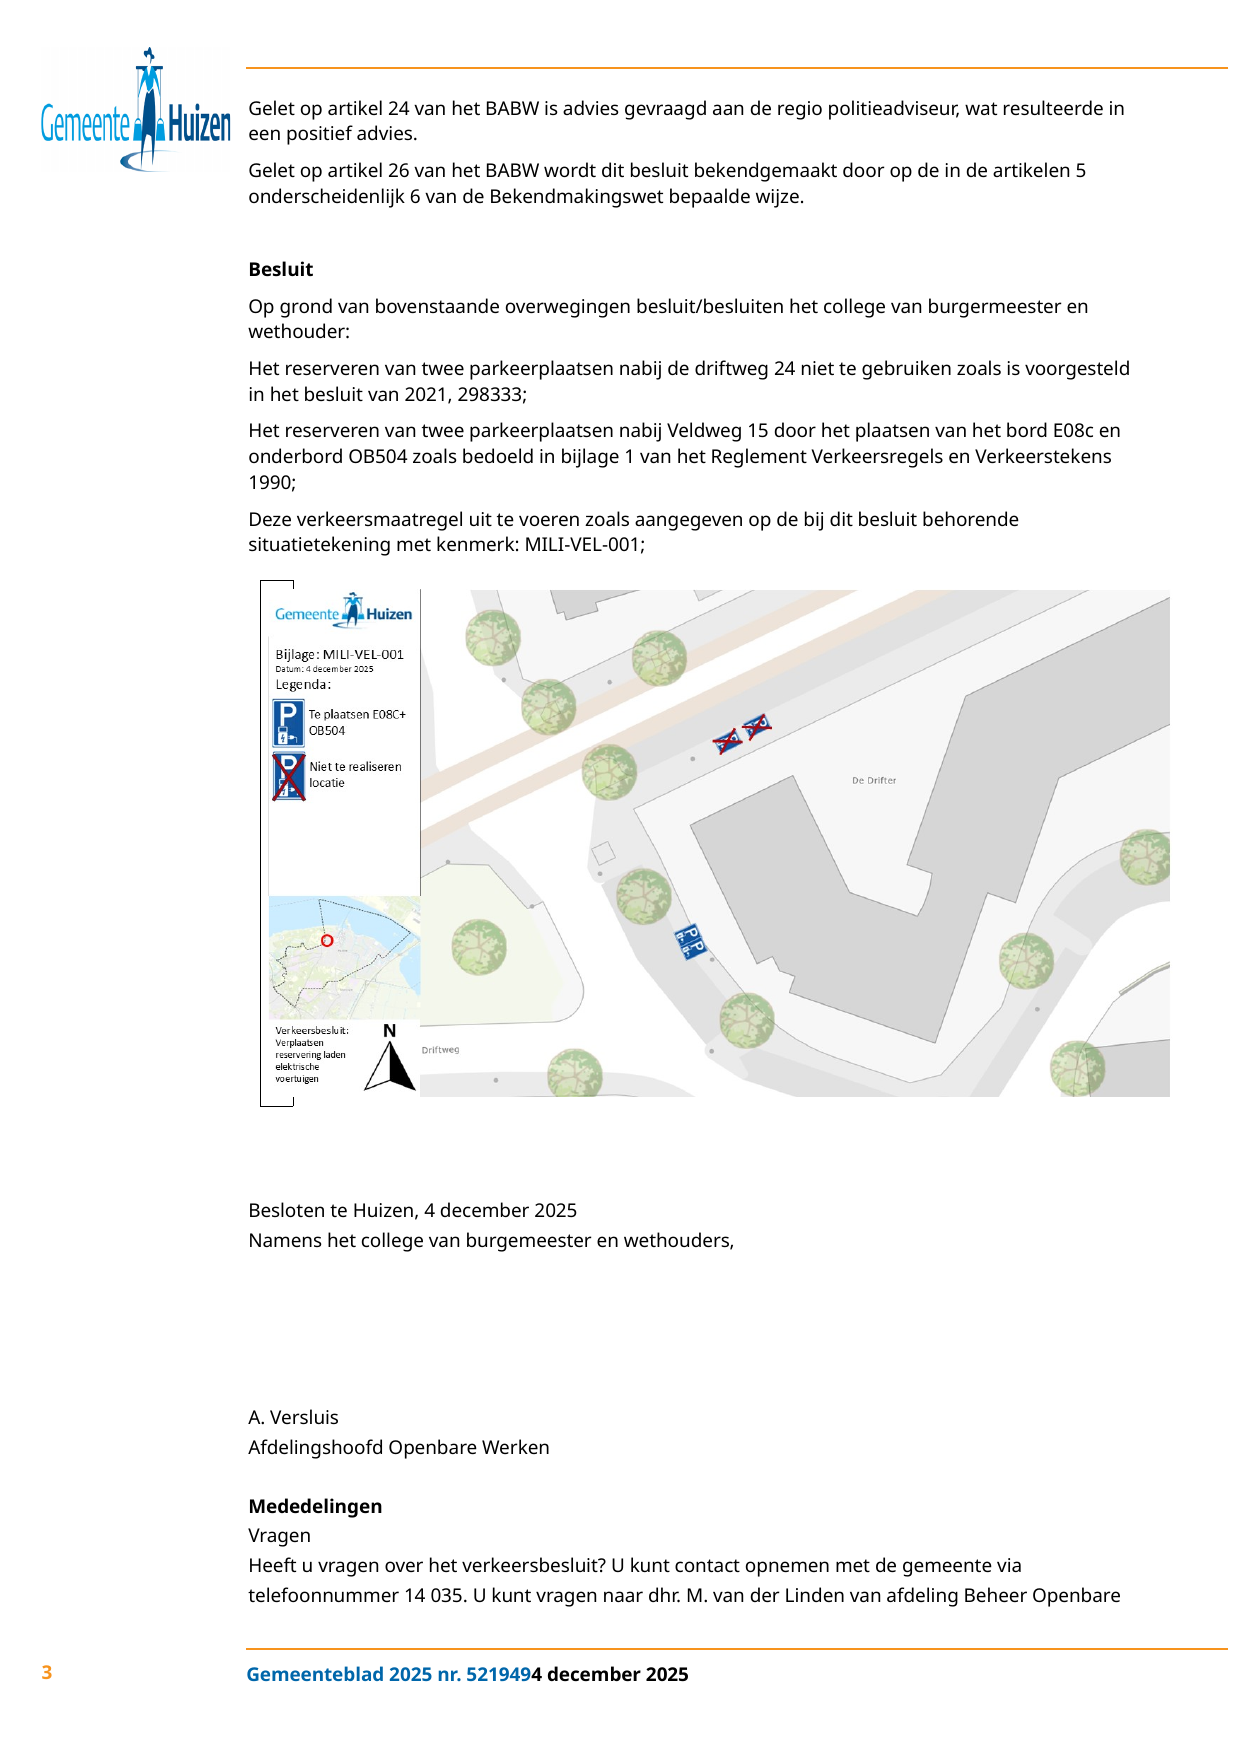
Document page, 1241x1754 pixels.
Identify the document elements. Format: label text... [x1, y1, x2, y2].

text Gelet op artikel 24 van het BABW is advies gevraagd aan de regio politieadviseur, wat resulteerde in een positief advies. [248, 95, 1152, 146]
text Gelet op artikel 26 van het BABW wordt dit besluit bekendgemaakt door op de in de artikelen 5 onderscheidenlijk 6 van de Bekendmakingswet bepaalde wijze. [248, 157, 1152, 209]
text Deze verkeersmaatregel uit te voeren zoals aangegeven op de bij dit besluit behorende situatietekening met kenmerk: MILI-VEL-001; [248, 506, 1152, 557]
text A. Versluis [248, 1404, 1152, 1430]
text Het reserveren van twee parkeerplaatsen nabij Veldweg 15 door het plaatsen van het bord E08c en onderbord OB504 zoals bedoeld in bijlage 1 van het Reglement Verkeersregels en Verkeerstekens 1990; [248, 418, 1152, 495]
picture [41, 47, 231, 172]
picture [268, 589, 1173, 1097]
text Op grond van bovenstaande overwegingen besluit/besluiten het college van burgermeester en wethouder: [248, 293, 1152, 344]
text Namens het college van burgemeester en wethouders, [248, 1227, 1152, 1252]
text Afdelingshoofd Openbare Werken [248, 1434, 1152, 1459]
text Besloten te Huizen, 4 december 2025 [248, 1197, 1152, 1223]
text Vragen [248, 1523, 1152, 1548]
text Het reserveren van twee parkeerplaatsen nabij de driftweg 24 niet te gebruiken zoals is voorgesteld in het besluit van 2021, 298333; [248, 355, 1152, 407]
text Besluit [248, 256, 1152, 282]
text Heeft u vragen over het verkeersbesluit? U kunt contact opnemen met de gemeente via telefoonnummer 14 035. U kunt vragen naar dhr. M. van der Linden van afdeling Beheer Openbare [248, 1552, 1152, 1607]
text Mededelingen [248, 1493, 1152, 1519]
